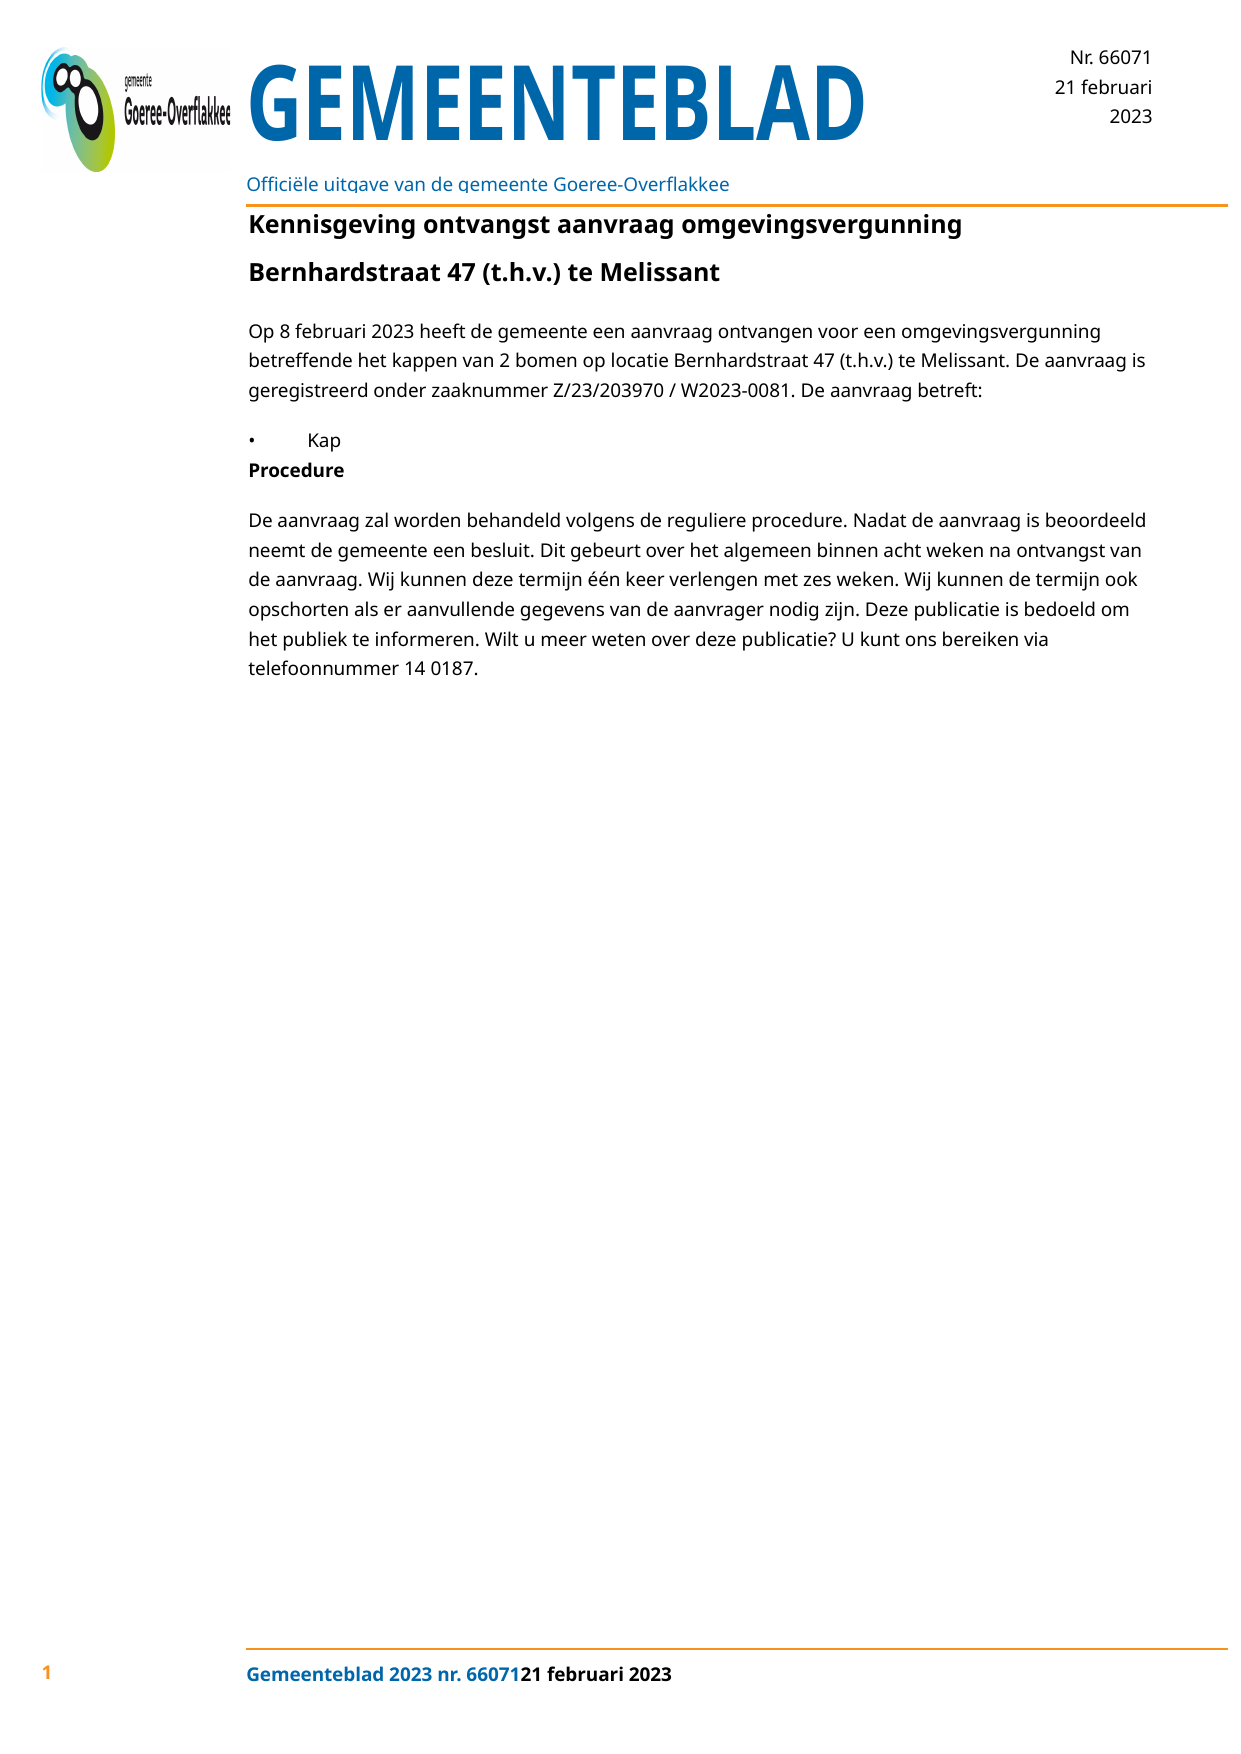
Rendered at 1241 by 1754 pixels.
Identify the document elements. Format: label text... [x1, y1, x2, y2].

text Procedure [248, 457, 1152, 483]
text De aanvraag zal worden behandeld volgens de reguliere procedure. Nadat de aanvraag is beoordeeld neemt de gemeente een besluit. Dit gebeurt over het algemeen binnen acht weken na ontvangst van de aanvraag. Wij kunnen deze termijn één keer verlengen met zes weken. Wij kunnen de termijn ook opschorten als er aanvullende gegevens van de aanvrager nodig zijn. Deze publicatie is bedoeld om het publiek te informeren. Wilt u meer weten over deze publicatie? U kunt ons bereiken via telefoonnummer 14 0187. [248, 507, 1152, 681]
picture [41, 47, 231, 172]
list Kap [248, 427, 1152, 453]
text Op 8 februari 2023 heeft de gemeente een aanvraag ontvangen voor een omgevingsvergunning betreffende het kappen van 2 bomen op locatie Bernhardstraat 47 (t.h.v.) te Melissant. De aanvraag is geregistreerd onder zaaknummer Z/23/203970 / W2023-0081. De aanvraag betreft: [248, 318, 1152, 403]
text Kennisgeving ontvangst aanvraag omgevingsvergunning Bernhardstraat 47 (t.h.v.) te Melissant [248, 207, 1152, 288]
